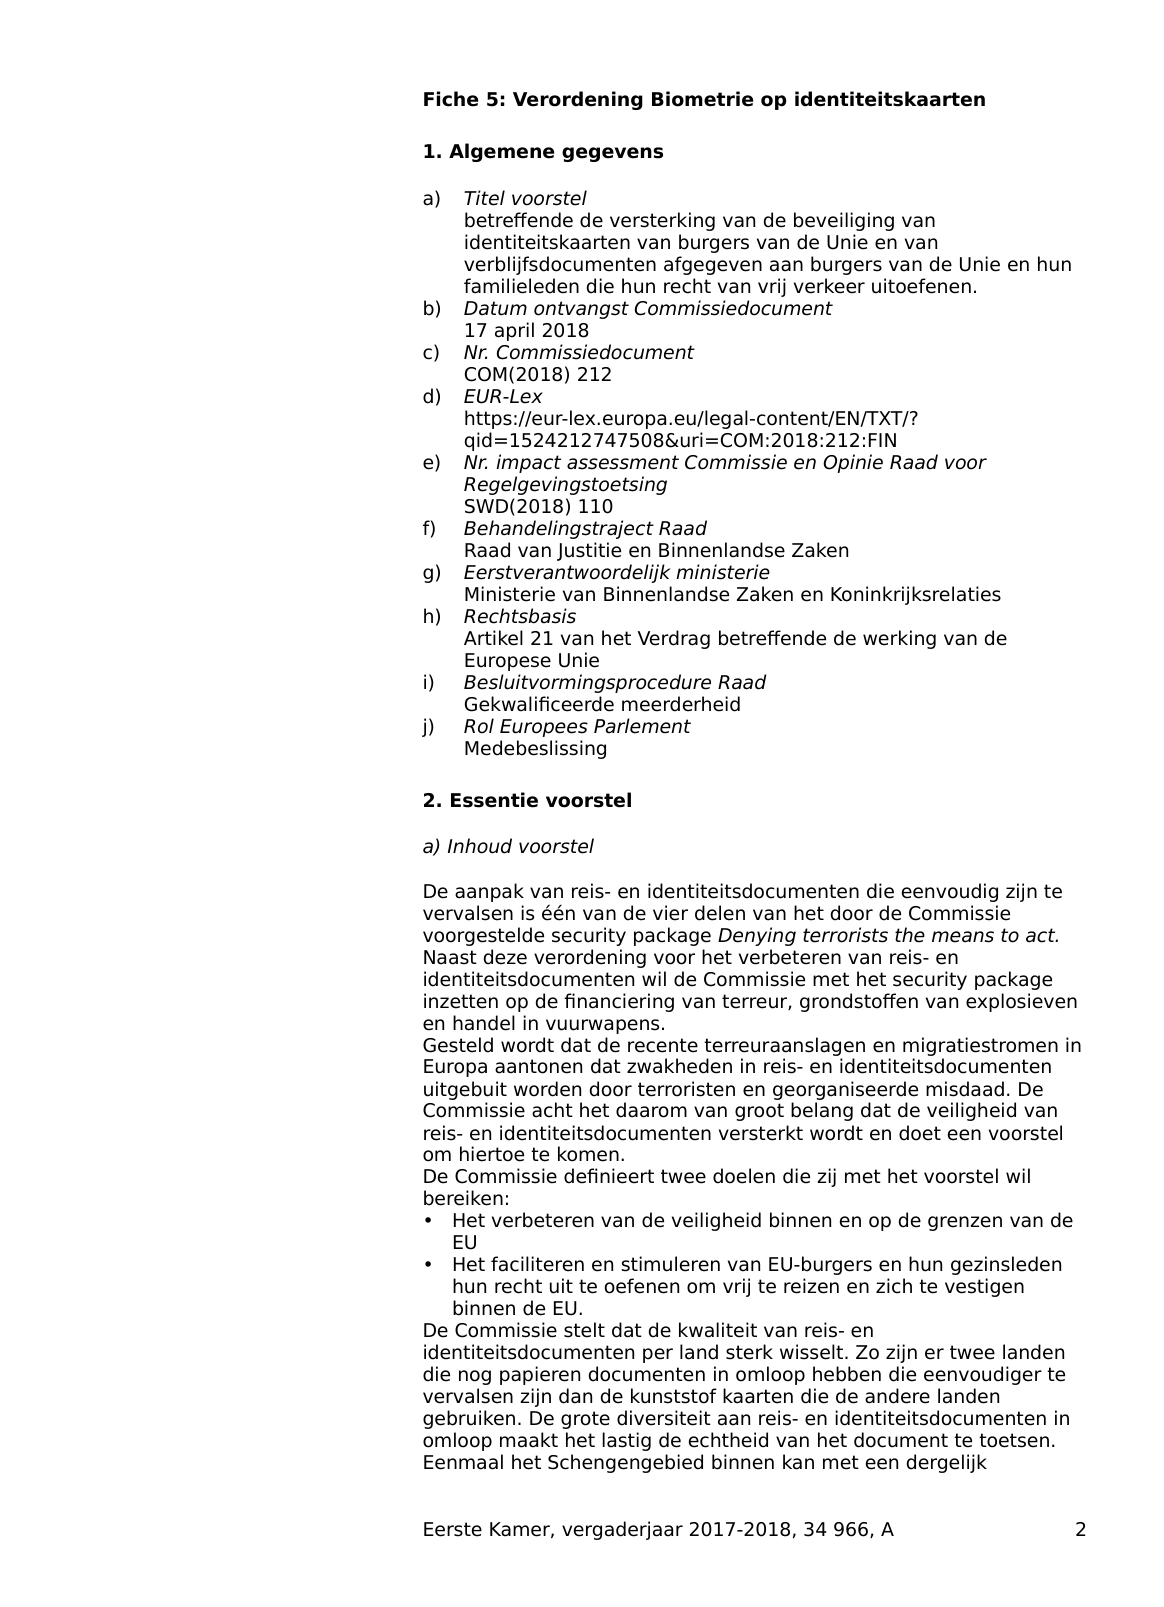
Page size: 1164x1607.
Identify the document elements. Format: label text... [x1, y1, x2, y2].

text • Het verbeteren van de veiligheid binnen en op de grenzen van de EU [422, 1210, 1087, 1254]
text d) EUR-Lex [422, 386, 1087, 408]
text g) Eerstverantwoordelijk ministerie [422, 562, 1087, 584]
text i) Besluitvormingsprocedure Raad [422, 672, 1087, 693]
text Gesteld wordt dat de recente terreuraanslagen en migratiestromen in Europa aantonen dat zwakheden in reis- en identiteitsdocumenten uitgebuit worden door terroristen en georganiseerde misdaad. De Commissie acht het daarom van groot belang dat de veiligheid van reis- en identiteitsdocumenten versterkt wordt en doet een voorstel om hiertoe te komen. [422, 1034, 1087, 1166]
text De Commissie stelt dat de kwaliteit van reis- en identiteitsdocumenten per land sterk wisselt. Zo zijn er twee landen die nog papieren documenten in omloop hebben die eenvoudiger te vervalsen zijn dan de kunststof kaarten die de andere landen gebruiken. De grote diversiteit aan reis- en identiteitsdocumenten in omloop maakt het lastig de echtheid van het document te toetsen. Eenmaal het Schengengebied binnen kan met een dergelijk [422, 1320, 1087, 1474]
subtitle 2. Essentie voorstel [422, 789, 1087, 811]
text j) Rol Europees Parlement [422, 716, 1087, 737]
text b) Datum ontvangst Commissiedocument [422, 298, 1087, 320]
text De aanpak van reis- en identiteitsdocumenten die eenvoudig zijn te vervalsen is één van de vier delen van het door de Commissie voorgestelde security package Denying terrorists the means to act. Naast deze verordening voor het verbeteren van reis- en identiteitsdocumenten wil de Commissie met het security package inzetten op de financiering van terreur, grondstoffen van explosieven en handel in vuurwapens. [422, 881, 1087, 1034]
text Artikel 21 van het Verdrag betreffende de werking van de Europese Unie [464, 628, 1087, 672]
text COM(2018) 212 [464, 364, 1087, 386]
text De Commissie definieert twee doelen die zij met het voorstel wil bereiken: [422, 1166, 1087, 1210]
text SWD(2018) 110 [464, 496, 1087, 518]
text f) Behandelingstraject Raad [422, 518, 1087, 540]
text Medebeslissing [464, 737, 1087, 759]
subtitle 1. Algemene gegevens [422, 141, 1087, 163]
text 17 april 2018 [464, 320, 1087, 342]
text a) Titel voorstel [422, 188, 1087, 210]
subtitle Fiche 5: Verordening Biometrie op identiteitskaarten [422, 89, 1087, 111]
text • Het faciliteren en stimuleren van EU-burgers en hun gezinsleden hun recht uit te oefenen om vrij te reizen en zich te vestigen binnen de EU. [422, 1254, 1087, 1320]
text https://eur-lex.europa.eu/legal-content/EN/TXT/?qid=1524212747508&uri=COM:2018:212:FIN [464, 408, 1087, 452]
text h) Rechtsbasis [422, 606, 1087, 628]
text Gekwalificeerde meerderheid [464, 693, 1087, 716]
text Raad van Justitie en Binnenlandse Zaken [464, 540, 1087, 562]
text c) Nr. Commissiedocument [422, 342, 1087, 364]
text e) Nr. impact assessment Commissie en Opinie Raad voor Regelgevingstoetsing [422, 452, 1087, 496]
text betreffende de versterking van de beveiliging van identiteitskaarten van burgers van de Unie en van verblijfsdocumenten afgegeven aan burgers van de Unie en hun familieleden die hun recht van vrij verkeer uitoefenen. [464, 210, 1087, 298]
subtitle a) Inhoud voorstel [422, 836, 1087, 858]
text Ministerie van Binnenlandse Zaken en Koninkrijksrelaties [464, 584, 1087, 606]
